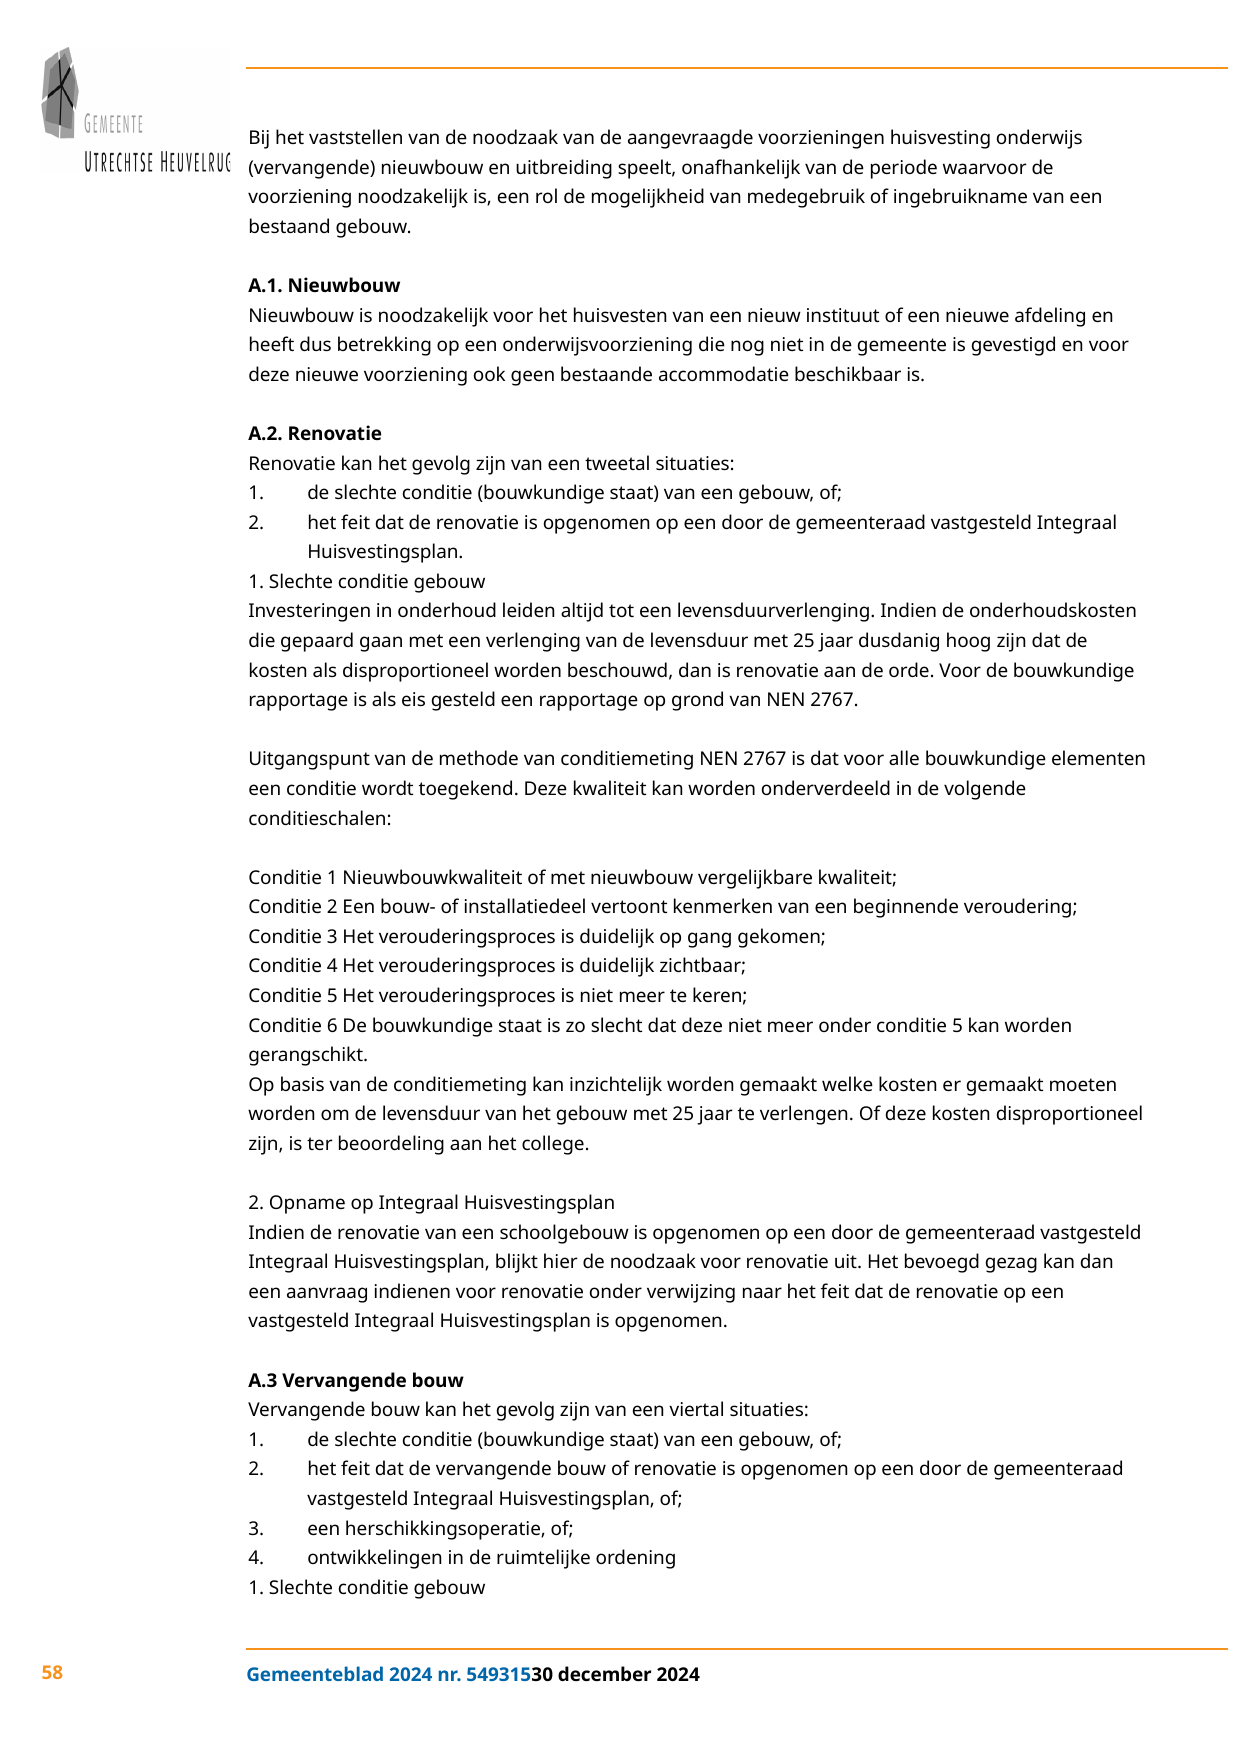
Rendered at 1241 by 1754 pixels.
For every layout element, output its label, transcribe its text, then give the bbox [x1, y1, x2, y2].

list de slechte conditie (bouwkundige staat) van een gebouw, of; [248, 1426, 1152, 1452]
text Conditie 2 Een bouw- of installatiedeel vertoont kenmerken van een beginnende veroudering; [248, 893, 1152, 919]
text Indien de renovatie van een schoolgebouw is opgenomen op een door de gemeenteraad vastgesteld Integraal Huisvestingsplan, blijkt hier de noodzaak voor renovatie uit. Het bevoegd gezag kan dan een aanvraag indienen voor renovatie onder verwijzing naar het feit dat de renovatie op een vastgesteld Integraal Huisvestingsplan is opgenomen. [248, 1219, 1152, 1333]
text Conditie 1 Nieuwbouwkwaliteit of met nieuwbouw vergelijkbare kwaliteit; [248, 864, 1152, 890]
text 1. Slechte conditie gebouw [248, 1574, 1152, 1600]
text A.3 Vervangende bouw [248, 1367, 1152, 1393]
list het feit dat de vervangende bouw of renovatie is opgenomen op een door de gemeenteraad vastgesteld Integraal Huisvestingsplan, of; [248, 1456, 1152, 1511]
text A.1. Nieuwbouw [248, 272, 1152, 298]
picture [41, 47, 231, 172]
text Vervangende bouw kan het gevolg zijn van een viertal situaties: [248, 1396, 1152, 1422]
text Nieuwbouw is noodzakelijk voor het huisvesten van een nieuw instituut of een nieuwe afdeling en heeft dus betrekking op een onderwijsvoorziening die nog niet in de gemeente is gevestigd en voor deze nieuwe voorziening ook geen bestaande accommodatie beschikbaar is. [248, 302, 1152, 387]
text 1. Slechte conditie gebouw [248, 568, 1152, 594]
text Bij het vaststellen van de noodzaak van de aangevraagde voorzieningen huisvesting onderwijs (vervangende) nieuwbouw en uitbreiding speelt, onafhankelijk van de periode waarvoor de voorziening noodzakelijk is, een rol de mogelijkheid van medegebruik of ingebruikname van een bestaand gebouw. [248, 124, 1152, 239]
text A.2. Renovatie [248, 420, 1152, 446]
text 2. Opname op Integraal Huisvestingsplan [248, 1189, 1152, 1215]
list het feit dat de renovatie is opgenomen op een door de gemeenteraad vastgesteld Integraal Huisvestingsplan. [248, 509, 1152, 564]
text Conditie 3 Het verouderingsproces is duidelijk op gang gekomen; [248, 923, 1152, 949]
text Conditie 6 De bouwkundige staat is zo slecht dat deze niet meer onder conditie 5 kan worden gerangschikt. [248, 1012, 1152, 1067]
text Investeringen in onderhoud leiden altijd tot een levensduurverlenging. Indien de onderhoudskosten die gepaard gaan met een verlenging van de levensduur met 25 jaar dusdanig hoog zijn dat de kosten als disproportioneel worden beschouwd, dan is renovatie aan de orde. Voor de bouwkundige rapportage is als eis gesteld een rapportage op grond van NEN 2767. [248, 598, 1152, 712]
text Conditie 4 Het verouderingsproces is duidelijk zichtbaar; [248, 953, 1152, 978]
text Renovatie kan het gevolg zijn van een tweetal situaties: [248, 450, 1152, 476]
text Uitgangspunt van de methode van conditiemeting NEN 2767 is dat voor alle bouwkundige elementen een conditie wordt toegekend. Deze kwaliteit kan worden onderverdeeld in de volgende conditieschalen: [248, 746, 1152, 831]
text Op basis van de conditiemeting kan inzichtelijk worden gemaakt welke kosten er gemaakt moeten worden om de levensduur van het gebouw met 25 jaar te verlengen. Of deze kosten disproportioneel zijn, is ter beoordeling aan het college. [248, 1071, 1152, 1156]
list de slechte conditie (bouwkundige staat) van een gebouw, of; [248, 479, 1152, 505]
list ontwikkelingen in de ruimtelijke ordening [248, 1544, 1152, 1570]
list een herschikkingsoperatie, of; [248, 1515, 1152, 1541]
text Conditie 5 Het verouderingsproces is niet meer te keren; [248, 982, 1152, 1008]
